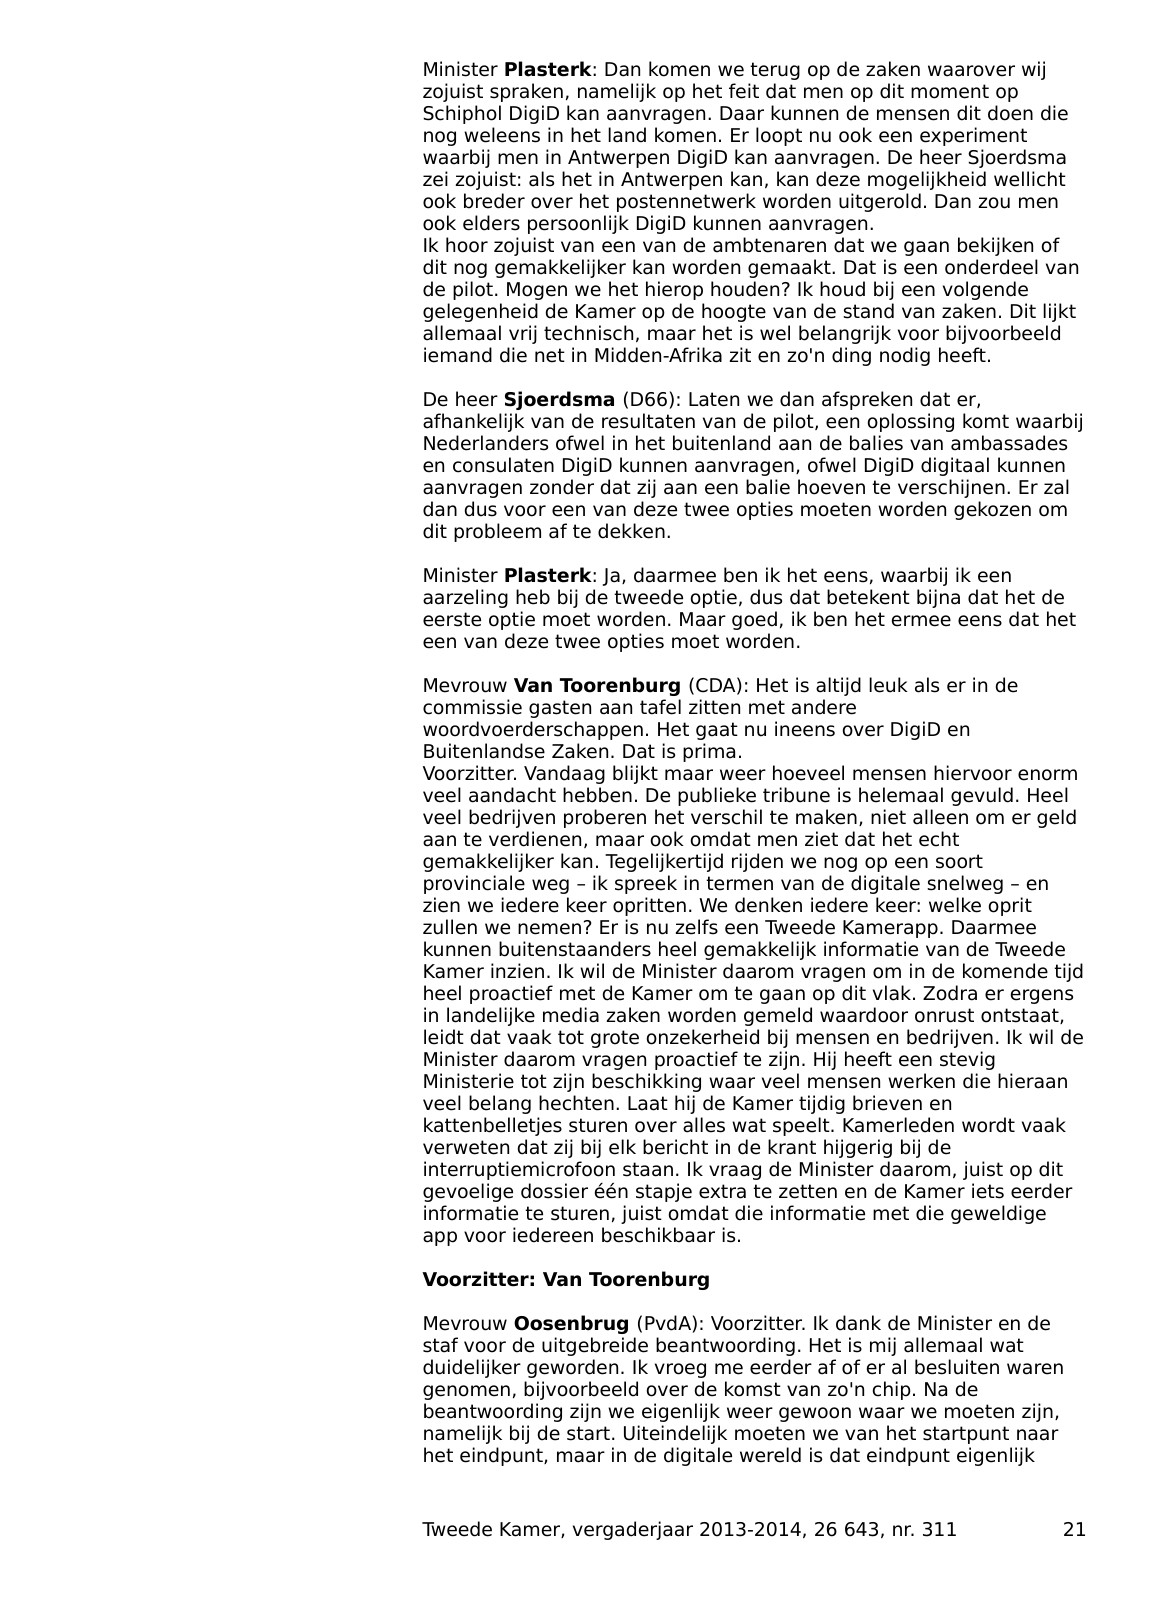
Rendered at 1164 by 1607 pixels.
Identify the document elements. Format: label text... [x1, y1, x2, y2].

text Voorzitter. Vandaag blijkt maar weer hoeveel mensen hiervoor enorm veel aandacht hebben. De publieke tribune is helemaal gevuld. Heel veel bedrijven proberen het verschil te maken, niet alleen om er geld aan te verdienen, maar ook omdat men ziet dat het echt gemakkelijker kan. Tegelijkertijd rijden we nog op een soort provinciale weg – ik spreek in termen van de digitale snelweg – en zien we iedere keer opritten. We denken iedere keer: welke oprit zullen we nemen? Er is nu zelfs een Tweede Kamerapp. Daarmee kunnen buitenstaanders heel gemakkelijk informatie van de Tweede Kamer inzien. Ik wil de Minister daarom vragen om in de komende tijd heel proactief met de Kamer om te gaan op dit vlak. Zodra er ergens in landelijke media zaken worden gemeld waardoor onrust ontstaat, leidt dat vaak tot grote onzekerheid bij mensen en bedrijven. Ik wil de Minister daarom vragen proactief te zijn. Hij heeft een stevig Ministerie tot zijn beschikking waar veel mensen werken die hieraan veel belang hechten. Laat hij de Kamer tijdig brieven en kattenbelletjes sturen over alles wat speelt. Kamerleden wordt vaak verweten dat zij bij elk bericht in de krant hijgerig bij de interruptiemicrofoon staan. Ik vraag de Minister daarom, juist op dit gevoelige dossier één stapje extra te zetten en de Kamer iets eerder informatie te sturen, juist omdat die informatie met die geweldige app voor iedereen beschikbaar is. [422, 763, 1087, 1247]
text De heer Sjoerdsma (D66): Laten we dan afspreken dat er, afhankelijk van de resultaten van de pilot, een oplossing komt waarbij Nederlanders ofwel in het buitenland aan de balies van ambassades en consulaten DigiD kunnen aanvragen, ofwel DigiD digitaal kunnen aanvragen zonder dat zij aan een balie hoeven te verschijnen. Er zal dan dus voor een van deze twee opties moeten worden gekozen om dit probleem af te dekken. [422, 389, 1087, 543]
text Minister Plasterk: Ja, daarmee ben ik het eens, waarbij ik een aarzeling heb bij de tweede optie, dus dat betekent bijna dat het de eerste optie moet worden. Maar goed, ik ben het ermee eens dat het een van deze twee opties moet worden. [422, 565, 1087, 653]
text Voorzitter: Van Toorenburg [422, 1269, 1087, 1291]
text Mevrouw Oosenbrug (PvdA): Voorzitter. Ik dank de Minister en de staf voor de uitgebreide beantwoording. Het is mij allemaal wat duidelijker geworden. Ik vroeg me eerder af of er al besluiten waren genomen, bijvoorbeeld over de komst van zo'n chip. Na de beantwoording zijn we eigenlijk weer gewoon waar we moeten zijn, namelijk bij de start. Uiteindelijk moeten we van het startpunt naar het eindpunt, maar in de digitale wereld is dat eindpunt eigenlijk [422, 1313, 1087, 1467]
text Minister Plasterk: Dan komen we terug op de zaken waarover wij zojuist spraken, namelijk op het feit dat men op dit moment op Schiphol DigiD kan aanvragen. Daar kunnen de mensen dit doen die nog weleens in het land komen. Er loopt nu ook een experiment waarbij men in Antwerpen DigiD kan aanvragen. De heer Sjoerdsma zei zojuist: als het in Antwerpen kan, kan deze mogelijkheid wellicht ook breder over het postennetwerk worden uitgerold. Dan zou men ook elders persoonlijk DigiD kunnen aanvragen. [422, 59, 1087, 235]
text Ik hoor zojuist van een van de ambtenaren dat we gaan bekijken of dit nog gemakkelijker kan worden gemaakt. Dat is een onderdeel van de pilot. Mogen we het hierop houden? Ik houd bij een volgende gelegenheid de Kamer op de hoogte van de stand van zaken. Dit lijkt allemaal vrij technisch, maar het is wel belangrijk voor bijvoorbeeld iemand die net in Midden-Afrika zit en zo'n ding nodig heeft. [422, 235, 1087, 367]
text Mevrouw Van Toorenburg (CDA): Het is altijd leuk als er in de commissie gasten aan tafel zitten met andere woordvoerderschappen. Het gaat nu ineens over DigiD en Buitenlandse Zaken. Dat is prima. [422, 675, 1087, 763]
